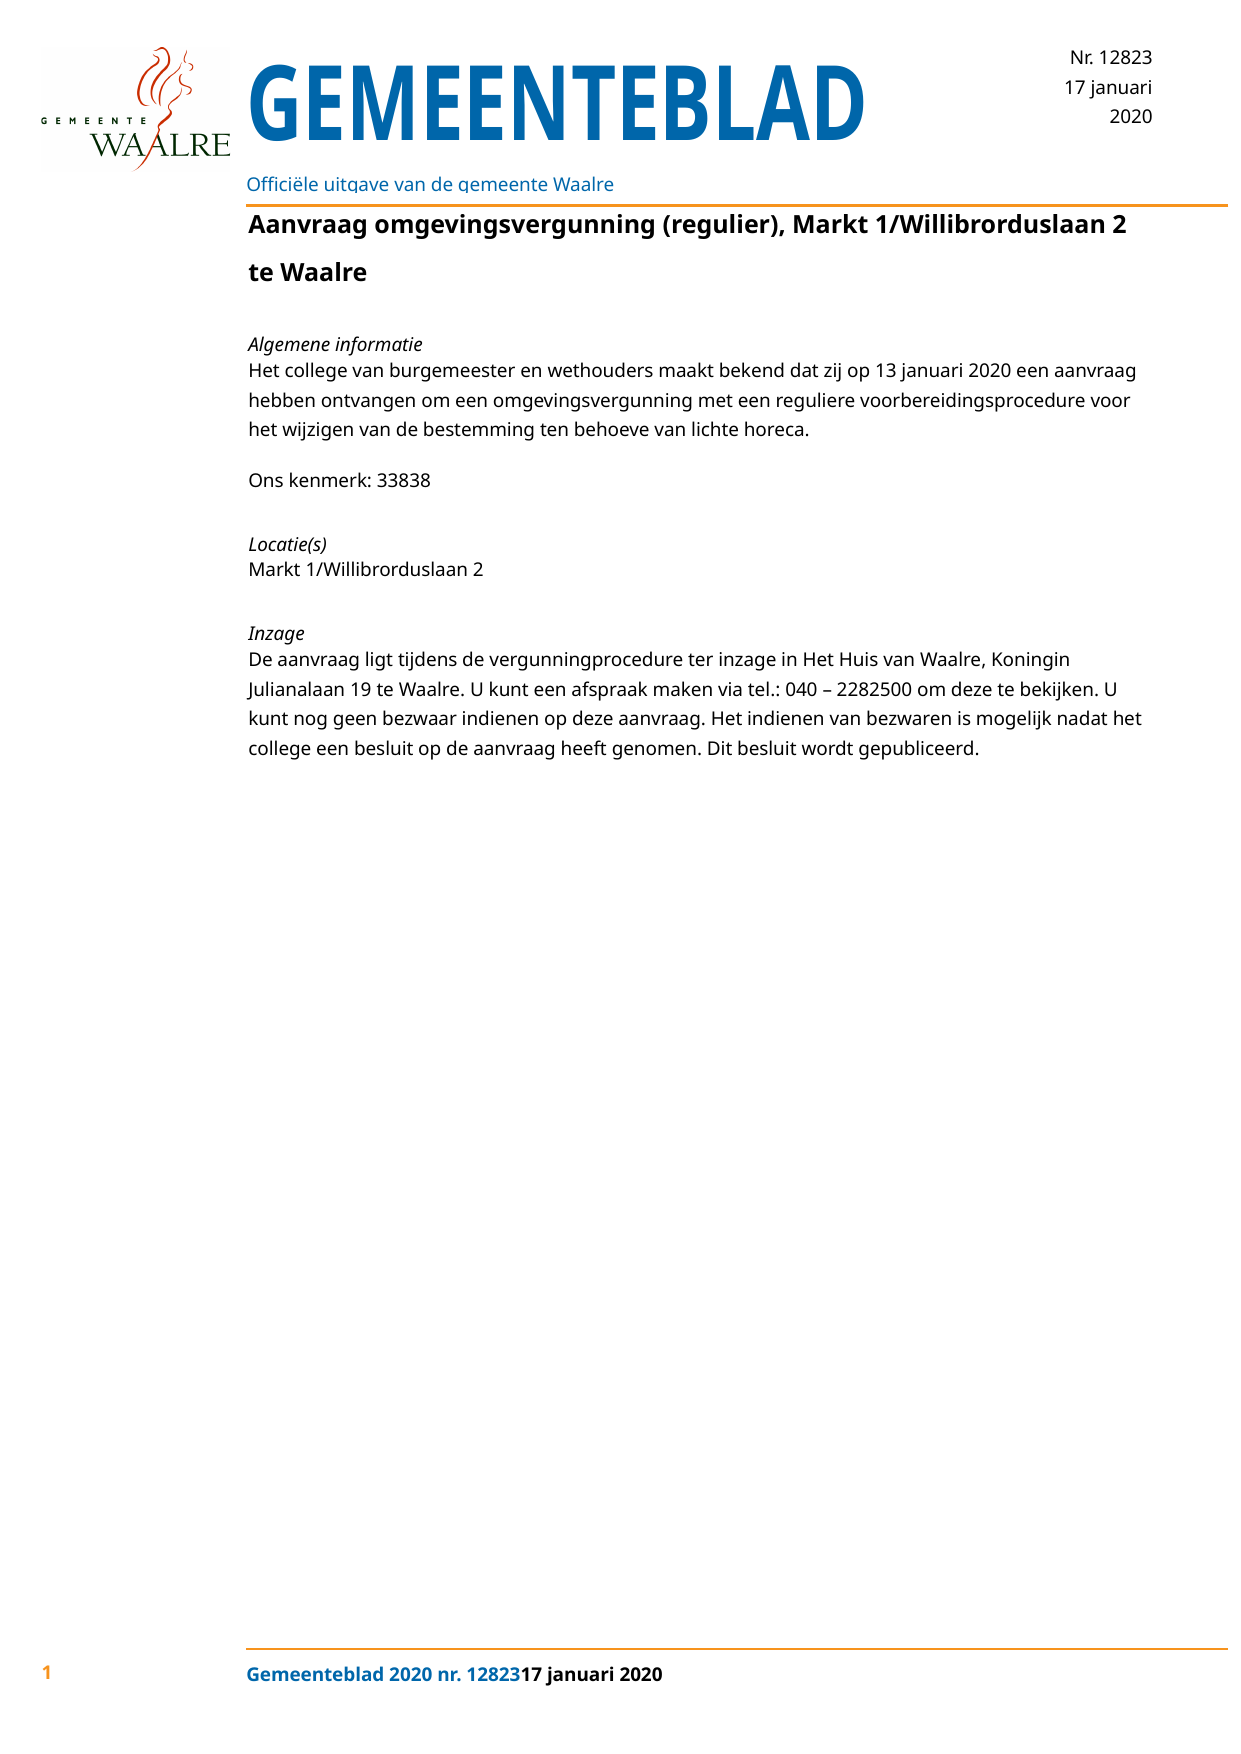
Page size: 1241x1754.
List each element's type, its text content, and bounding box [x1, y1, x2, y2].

picture [41, 47, 231, 172]
text Locatie(s) [248, 531, 1152, 556]
text Het college van burgemeester en wethouders maakt bekend dat zij op 13 januari 2020 een aanvraag hebben ontvangen om een omgevingsvergunning met een reguliere voorbereidingsprocedure voor het wijzigen van de bestemming ten behoeve van lichte horeca. [248, 357, 1152, 442]
text Algemene informatie [248, 331, 1152, 357]
text Markt 1/Willibrorduslaan 2 [248, 556, 1152, 582]
text Ons kenmerk: 33838 [248, 467, 1152, 492]
text De aanvraag ligt tijdens de vergunningprocedure ter inzage in Het Huis van Waalre, Koningin Julianalaan 19 te Waalre. U kunt een afspraak maken via tel.: 040 – 2282500 om deze te bekijken. U kunt nog geen bezwaar indienen op deze aanvraag. Het indienen van bezwaren is mogelijk nadat het college een besluit op de aanvraag heeft genomen. Dit besluit wordt gepubliceerd. [248, 646, 1152, 761]
text Aanvraag omgevingsvergunning (regulier), Markt 1/Willibrorduslaan 2 te Waalre [248, 207, 1152, 288]
text Inzage [248, 620, 1152, 646]
